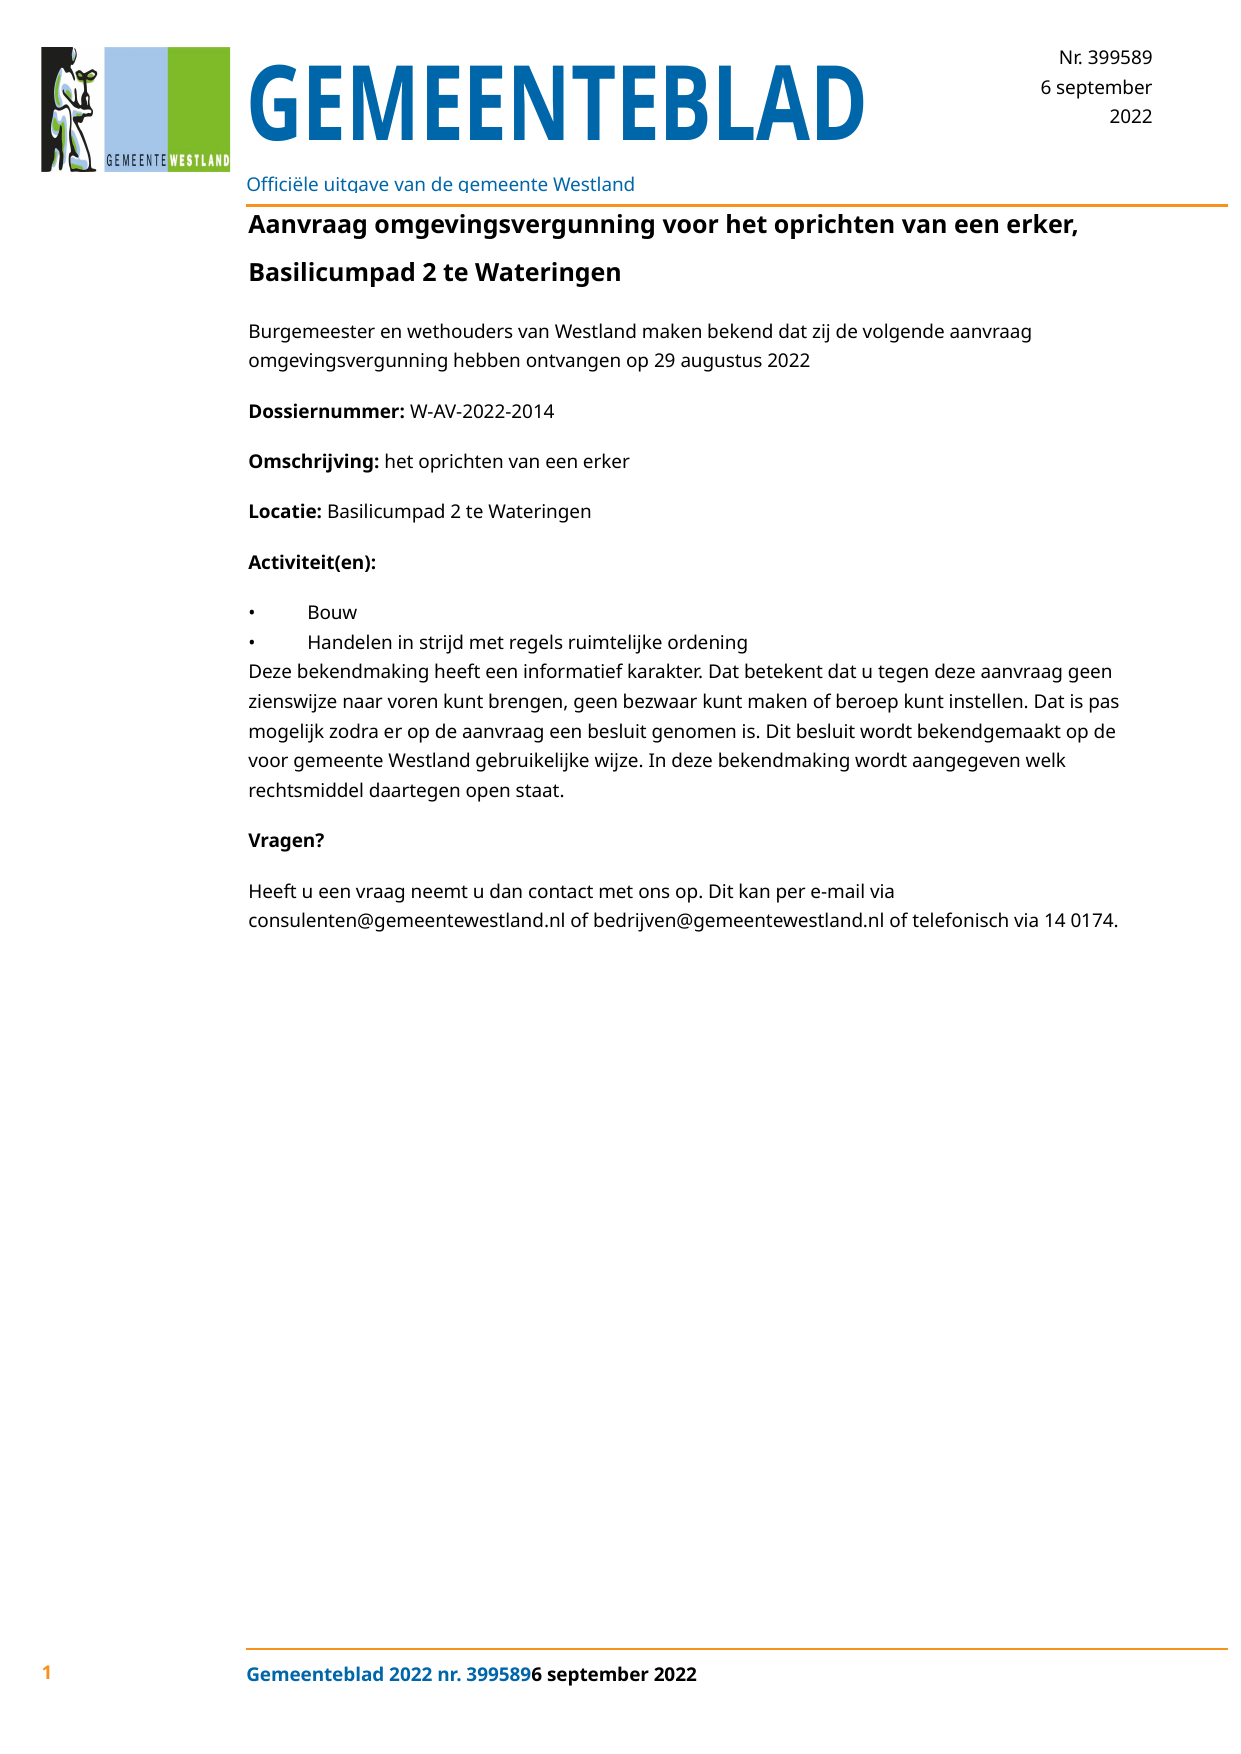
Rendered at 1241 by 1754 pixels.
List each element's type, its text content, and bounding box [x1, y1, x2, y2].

text Activiteit(en): [248, 549, 1152, 575]
text Dossiernummer: W-AV-2022-2014 [248, 398, 1152, 424]
text Locatie: Basilicumpad 2 te Wateringen [248, 499, 1152, 524]
text Omschrijving: het oprichten van een erker [248, 448, 1152, 474]
text Burgemeester en wethouders van Westland maken bekend dat zij de volgende aanvraag omgevingsvergunning hebben ontvangen op 29 augustus 2022 [248, 318, 1152, 373]
text Aanvraag omgevingsvergunning voor het oprichten van een erker, Basilicumpad 2 te Wateringen [248, 207, 1152, 288]
text Vragen? [248, 827, 1152, 853]
text Heeft u een vraag neemt u dan contact met ons op. Dit kan per e-mail via consulenten@gemeentewestland.nl of bedrijven@gemeentewestland.nl of telefonisch via 14 0174. [248, 878, 1152, 933]
picture [41, 47, 231, 172]
list Bouw [248, 599, 1152, 625]
text Deze bekendmaking heeft een informatief karakter. Dat betekent dat u tegen deze aanvraag geen zienswijze naar voren kunt brengen, geen bezwaar kunt maken of beroep kunt instellen. Dat is pas mogelijk zodra er op de aanvraag een besluit genomen is. Dit besluit wordt bekendgemaakt op de voor gemeente Westland gebruikelijke wijze. In deze bekendmaking wordt aangegeven welk rechtsmiddel daartegen open staat. [248, 659, 1152, 803]
list Handelen in strijd met regels ruimtelijke ordening [248, 629, 1152, 655]
